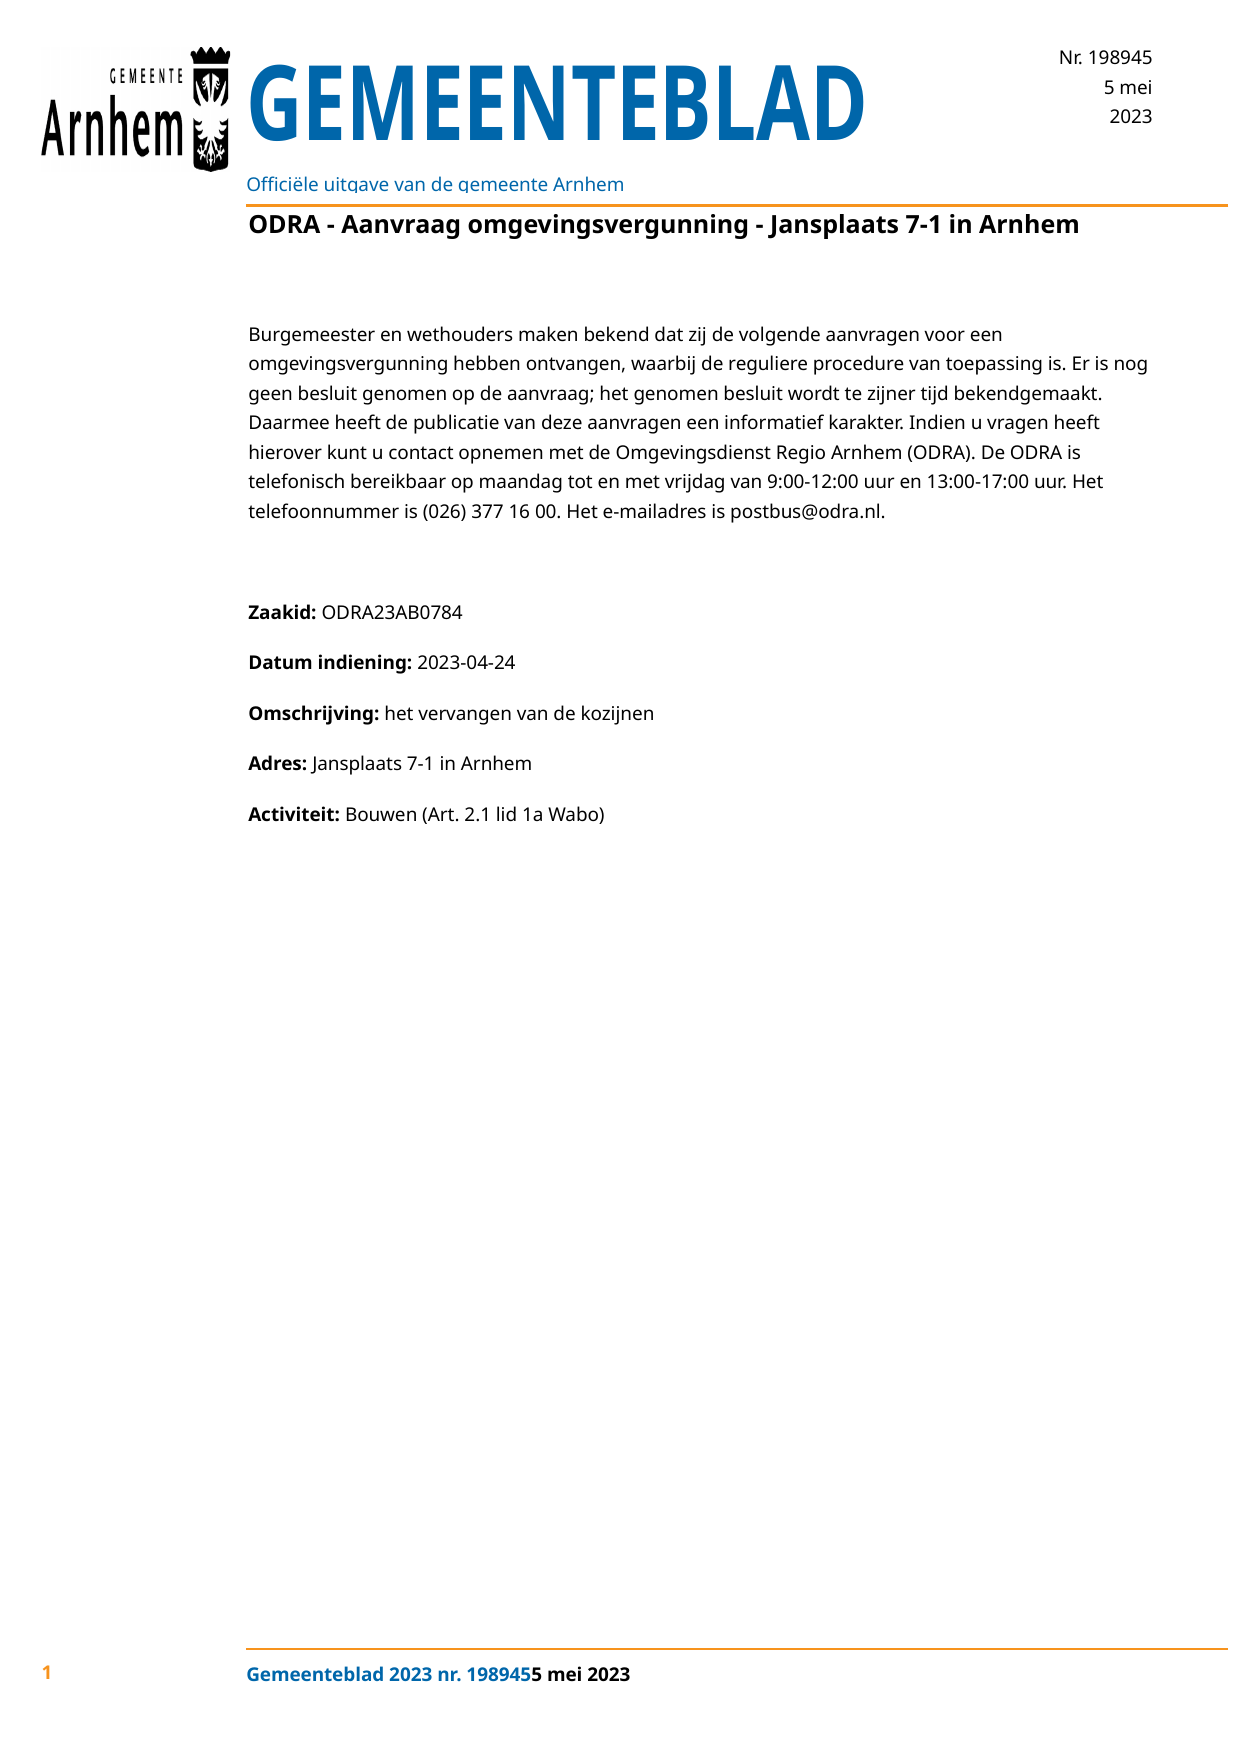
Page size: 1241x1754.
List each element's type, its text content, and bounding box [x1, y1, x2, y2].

text Activiteit: Bouwen (Art. 2.1 lid 1a Wabo) [248, 801, 1152, 826]
text Omschrijving: het vervangen van de kozijnen [248, 700, 1152, 726]
text Burgemeester en wethouders maken bekend dat zij de volgende aanvragen voor een omgevingsvergunning hebben ontvangen, waarbij de reguliere procedure van toepassing is. Er is nog geen besluit genomen op de aanvraag; het genomen besluit wordt te zijner tijd bekendgemaakt. Daarmee heeft de publicatie van deze aanvragen een informatief karakter. Indien u vragen heeft hierover kunt u contact opnemen met de Omgevingsdienst Regio Arnhem (ODRA). De ODRA is telefonisch bereikbaar op maandag tot en met vrijdag van 9:00-12:00 uur en 13:00-17:00 uur. Het telefoonnummer is (026) 377 16 00. Het e-mailadres is postbus@odra.nl. [248, 321, 1152, 524]
picture [41, 47, 231, 172]
text Zaakid: ODRA23AB0784 [248, 599, 1152, 625]
text ODRA - Aanvraag omgevingsvergunning - Jansplaats 7-1 in Arnhem [248, 207, 1152, 241]
text Datum indiening: 2023-04-24 [248, 649, 1152, 675]
text Adres: Jansplaats 7-1 in Arnhem [248, 750, 1152, 776]
